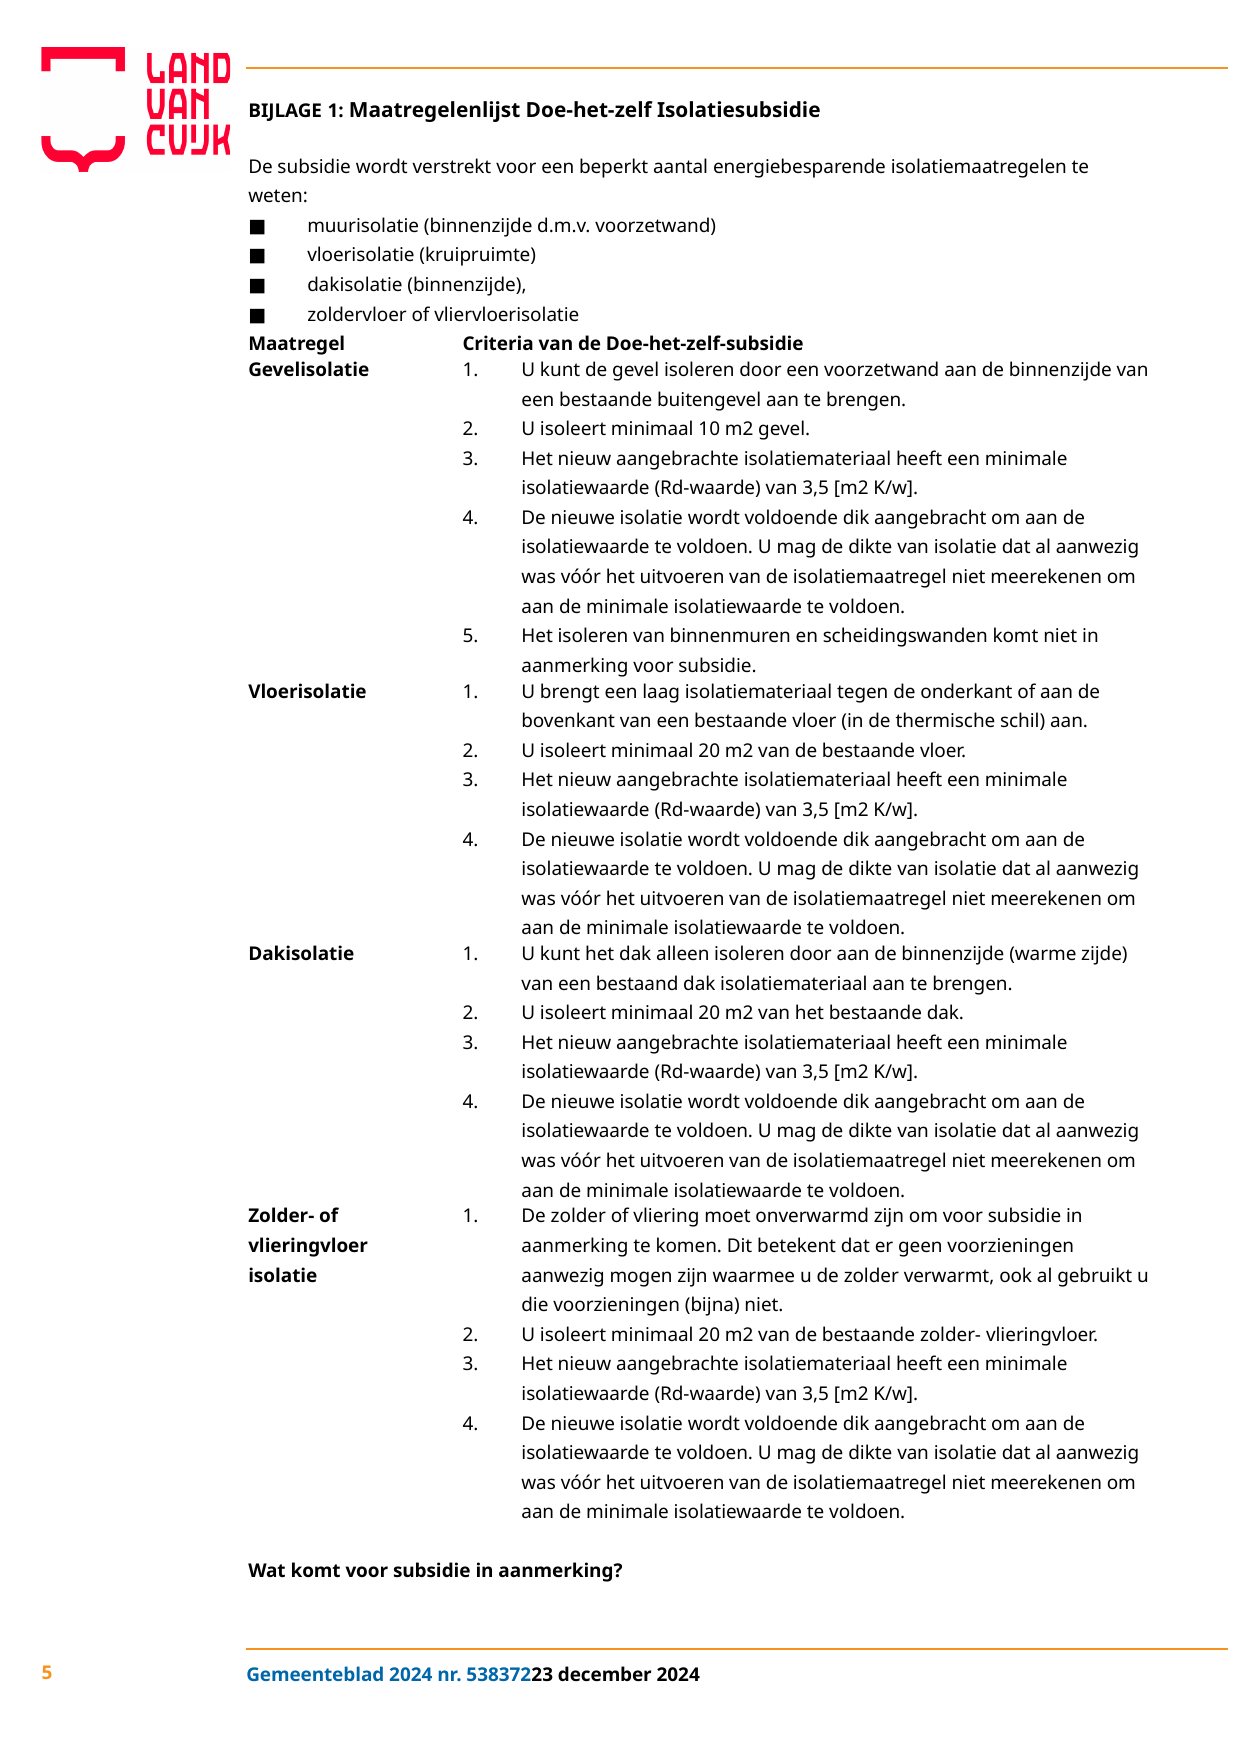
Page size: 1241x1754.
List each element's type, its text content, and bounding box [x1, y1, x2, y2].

table_cell Dakisolatie [248, 940, 462, 1203]
list dakisolatie (binnenzijde), [248, 271, 1152, 297]
table_cell U kunt het dak alleen isoleren door aan de binnenzijde (warme zijde) van een bestaand dak isolatiemateriaal aan te brengen. U isoleert minimaal 20 m2 van het bestaande dak. Het nieuw aangebrachte isolatiemateriaal heeft een minimale isolatiewaarde (Rd-waarde) van 3,5 [m2 K/w]. De nieuwe isolatie wordt voldoende dik aangebracht om aan de isolatiewaarde te voldoen. U mag de dikte van isolatie dat al aanwezig was vóór het uitvoeren van de isolatiemaatregel niet meerekenen om aan de minimale isolatiewaarde te voldoen. [462, 940, 1152, 1203]
table_header Maatregel [248, 331, 462, 356]
text BIJLAGE 1: Maatregelenlijst Doe-het-zelf Isolatiesubsidie [248, 95, 1152, 123]
text Wat komt voor subsidie in aanmerking? [248, 1557, 1152, 1583]
table_cell U kunt de gevel isoleren door een voorzetwand aan de binnenzijde van een bestaande buitengevel aan te brengen. U isoleert minimaal 10 m2 gevel. Het nieuw aangebrachte isolatiemateriaal heeft een minimale isolatiewaarde (Rd-waarde) van 3,5 [m2 K/w]. De nieuwe isolatie wordt voldoende dik aangebracht om aan de isolatiewaarde te voldoen. U mag de dikte van isolatie dat al aanwezig was vóór het uitvoeren van de isolatiemaatregel niet meerekenen om aan de minimale isolatiewaarde te voldoen. Het isoleren van binnenmuren en scheidingswanden komt niet in aanmerking voor subsidie. [462, 356, 1152, 678]
list muurisolatie (binnenzijde d.m.v. voorzetwand) [248, 212, 1152, 238]
table_cell U brengt een laag isolatiemateriaal tegen de onderkant of aan de bovenkant van een bestaande vloer (in de thermische schil) aan. U isoleert minimaal 20 m2 van de bestaande vloer. Het nieuw aangebrachte isolatiemateriaal heeft een minimale isolatiewaarde (Rd-waarde) van 3,5 [m2 K/w]. De nieuwe isolatie wordt voldoende dik aangebracht om aan de isolatiewaarde te voldoen. U mag de dikte van isolatie dat al aanwezig was vóór het uitvoeren van de isolatiemaatregel niet meerekenen om aan de minimale isolatiewaarde te voldoen. [462, 678, 1152, 940]
table_cell Vloerisolatie [248, 678, 462, 940]
table_cell Zolder- of vlieringvloer isolatie [248, 1203, 462, 1524]
list zoldervloer of vliervloerisolatie [248, 301, 1152, 327]
table_cell De zolder of vliering moet onverwarmd zijn om voor subsidie in aanmerking te komen. Dit betekent dat er geen voorzieningen aanwezig mogen zijn waarmee u de zolder verwarmt, ook al gebruikt u die voorzieningen (bijna) niet. U isoleert minimaal 20 m2 van de bestaande zolder- vlieringvloer. Het nieuw aangebrachte isolatiemateriaal heeft een minimale isolatiewaarde (Rd-waarde) van 3,5 [m2 K/w]. De nieuwe isolatie wordt voldoende dik aangebracht om aan de isolatiewaarde te voldoen. U mag de dikte van isolatie dat al aanwezig was vóór het uitvoeren van de isolatiemaatregel niet meerekenen om aan de minimale isolatiewaarde te voldoen. [462, 1203, 1152, 1524]
table_header Criteria van de Doe-het-zelf-subsidie [462, 331, 1152, 356]
picture [41, 47, 231, 172]
table_cell Gevelisolatie [248, 356, 462, 678]
text De subsidie wordt verstrekt voor een beperkt aantal energiebesparende isolatiemaatregelen te weten: [248, 153, 1152, 208]
list vloerisolatie (kruipruimte) [248, 242, 1152, 267]
